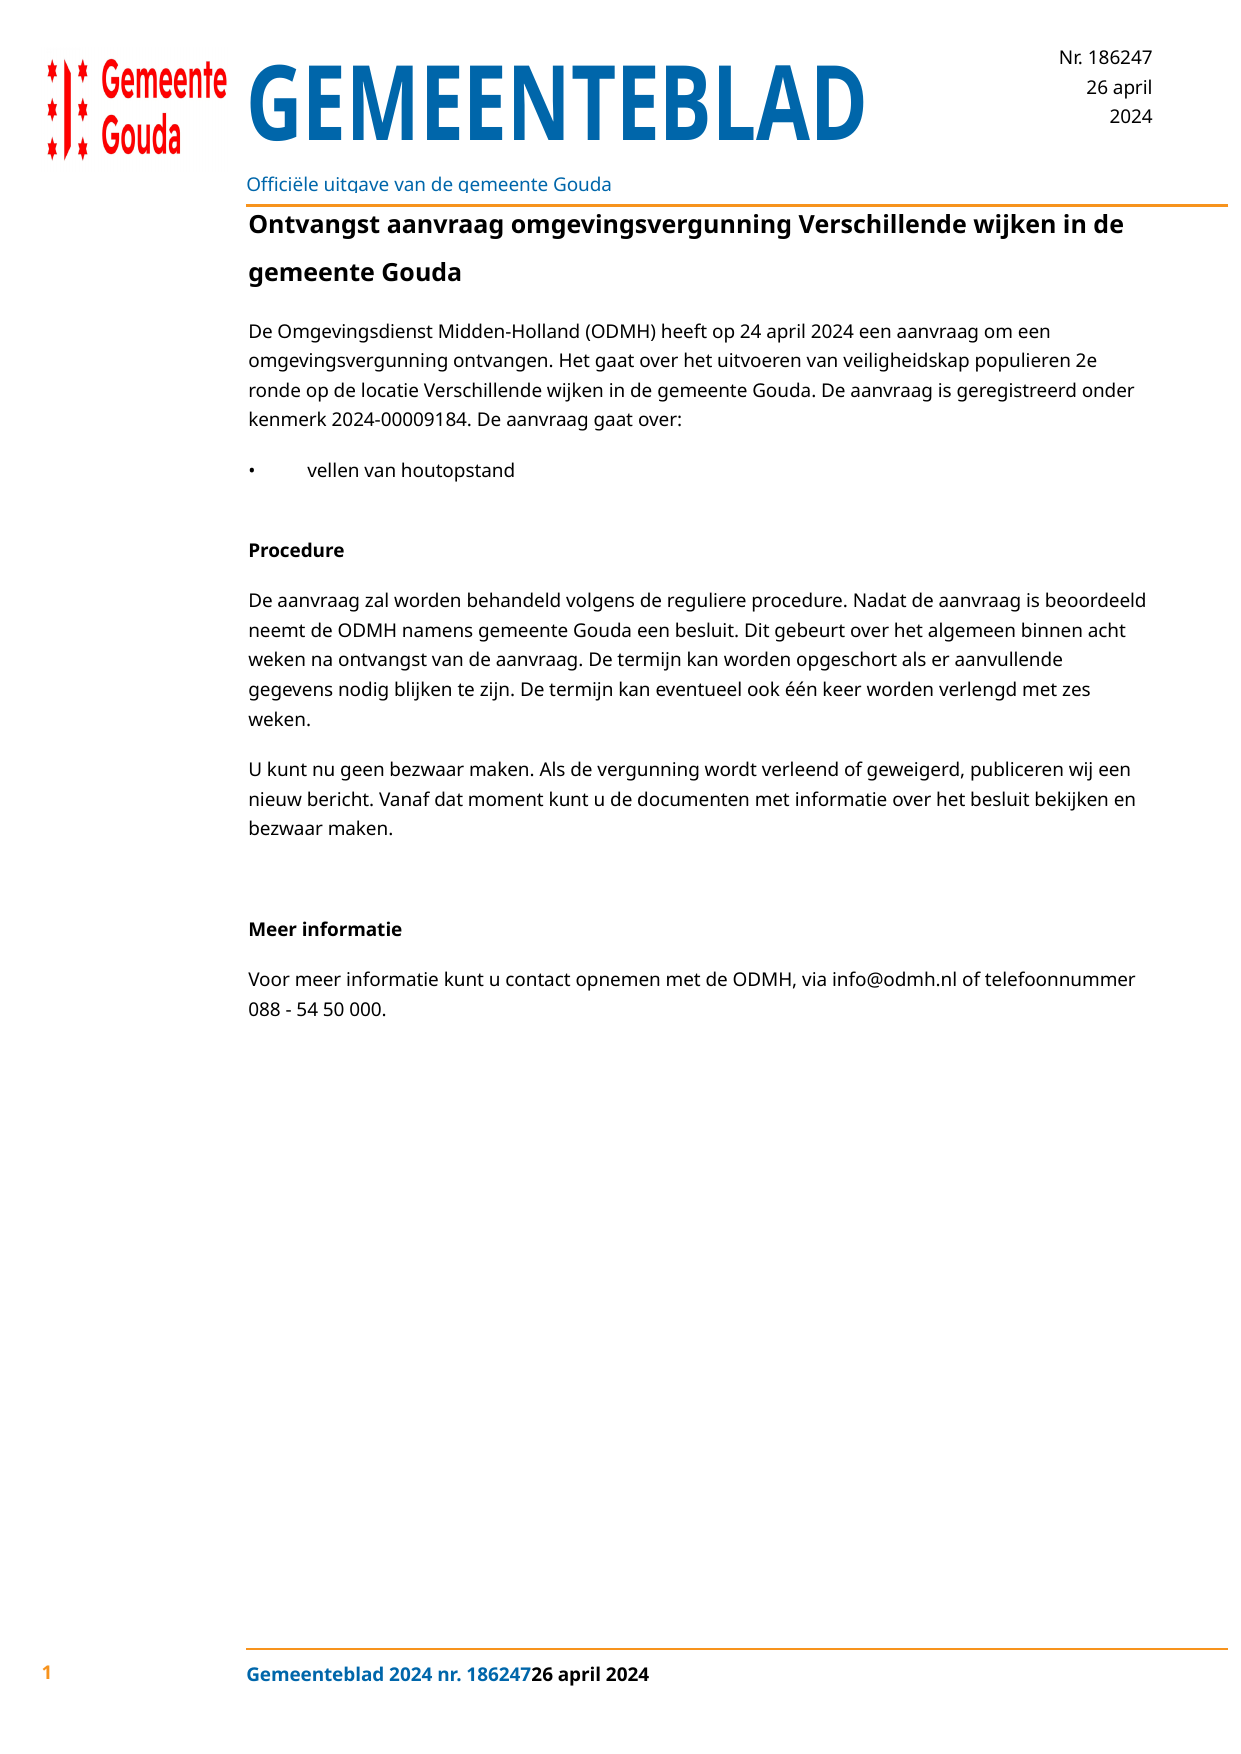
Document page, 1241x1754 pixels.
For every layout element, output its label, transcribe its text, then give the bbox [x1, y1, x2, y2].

text U kunt nu geen bezwaar maken. Als de vergunning wordt verleend of geweigerd, publiceren wij een nieuw bericht. Vanaf dat moment kunt u de documenten met informatie over het besluit bekijken en bezwaar maken. [248, 756, 1152, 841]
picture [41, 47, 231, 172]
text De aanvraag zal worden behandeld volgens de reguliere procedure. Nadat de aanvraag is beoordeeld neemt de ODMH namens gemeente Gouda een besluit. Dit gebeurt over het algemeen binnen acht weken na ontvangst van de aanvraag. De termijn kan worden opgeschort als er aanvullende gegevens nodig blijken te zijn. De termijn kan eventueel ook één keer worden verlengd met zes weken. [248, 587, 1152, 732]
text Ontvangst aanvraag omgevingsvergunning Verschillende wijken in de gemeente Gouda [248, 207, 1152, 288]
text Voor meer informatie kunt u contact opnemen met de ODMH, via info@odmh.nl of telefoonnummer 088 - 54 50 000. [248, 967, 1152, 1022]
list vellen van houtopstand [248, 457, 1152, 483]
text De Omgevingsdienst Midden-Holland (ODMH) heeft op 24 april 2024 een aanvraag om een omgevingsvergunning ontvangen. Het gaat over het uitvoeren van veiligheidskap populieren 2e ronde op de locatie Verschillende wijken in de gemeente Gouda. De aanvraag is geregistreerd onder kenmerk 2024-00009184. De aanvraag gaat over: [248, 318, 1152, 432]
text Procedure [248, 537, 1152, 563]
text Meer informatie [248, 916, 1152, 942]
